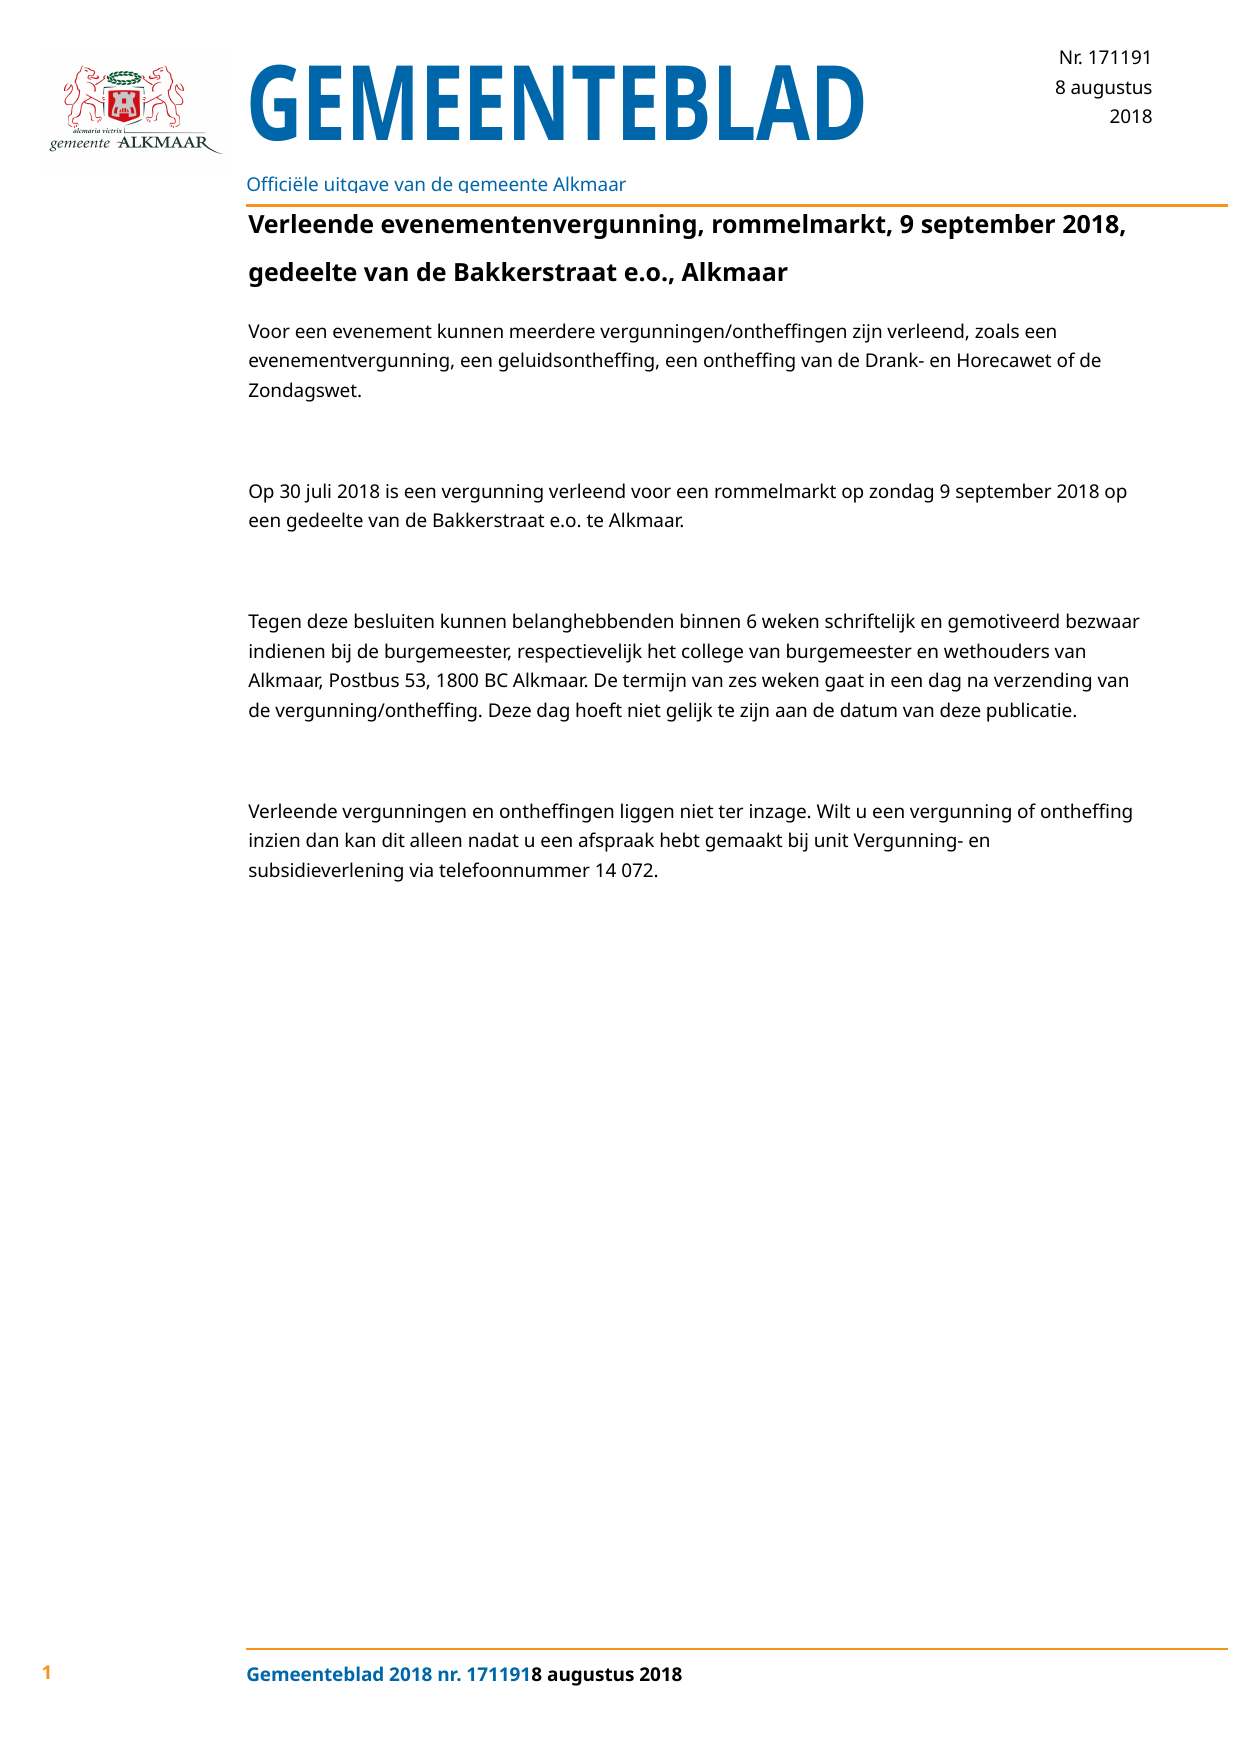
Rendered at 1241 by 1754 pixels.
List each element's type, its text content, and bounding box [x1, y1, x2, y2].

text Verleende evenementenvergunning, rommelmarkt, 9 september 2018, gedeelte van de Bakkerstraat e.o., Alkmaar [248, 207, 1152, 288]
text Op 30 juli 2018 is een vergunning verleend voor een rommelmarkt op zondag 9 september 2018 op een gedeelte van de Bakkerstraat e.o. te Alkmaar. [248, 478, 1152, 533]
picture [41, 47, 231, 172]
text Tegen deze besluiten kunnen belanghebbenden binnen 6 weken schriftelijk en gemotiveerd bezwaar indienen bij de burgemeester, respectievelijk het college van burgemeester en wethouders van Alkmaar, Postbus 53, 1800 BC Alkmaar. De termijn van zes weken gaat in een dag na verzending van de vergunning/ontheffing. Deze dag hoeft niet gelijk te zijn aan de datum van deze publicatie. [248, 608, 1152, 723]
text Voor een evenement kunnen meerdere vergunningen/ontheffingen zijn verleend, zoals een evenementvergunning, een geluidsontheffing, een ontheffing van de Drank- en Horecawet of de Zondagswet. [248, 318, 1152, 403]
text Verleende vergunningen en ontheffingen liggen niet ter inzage. Wilt u een vergunning of ontheffing inzien dan kan dit alleen nadat u een afspraak hebt gemaakt bij unit Vergunning- en subsidieverlening via telefoonnummer 14 072. [248, 798, 1152, 883]
